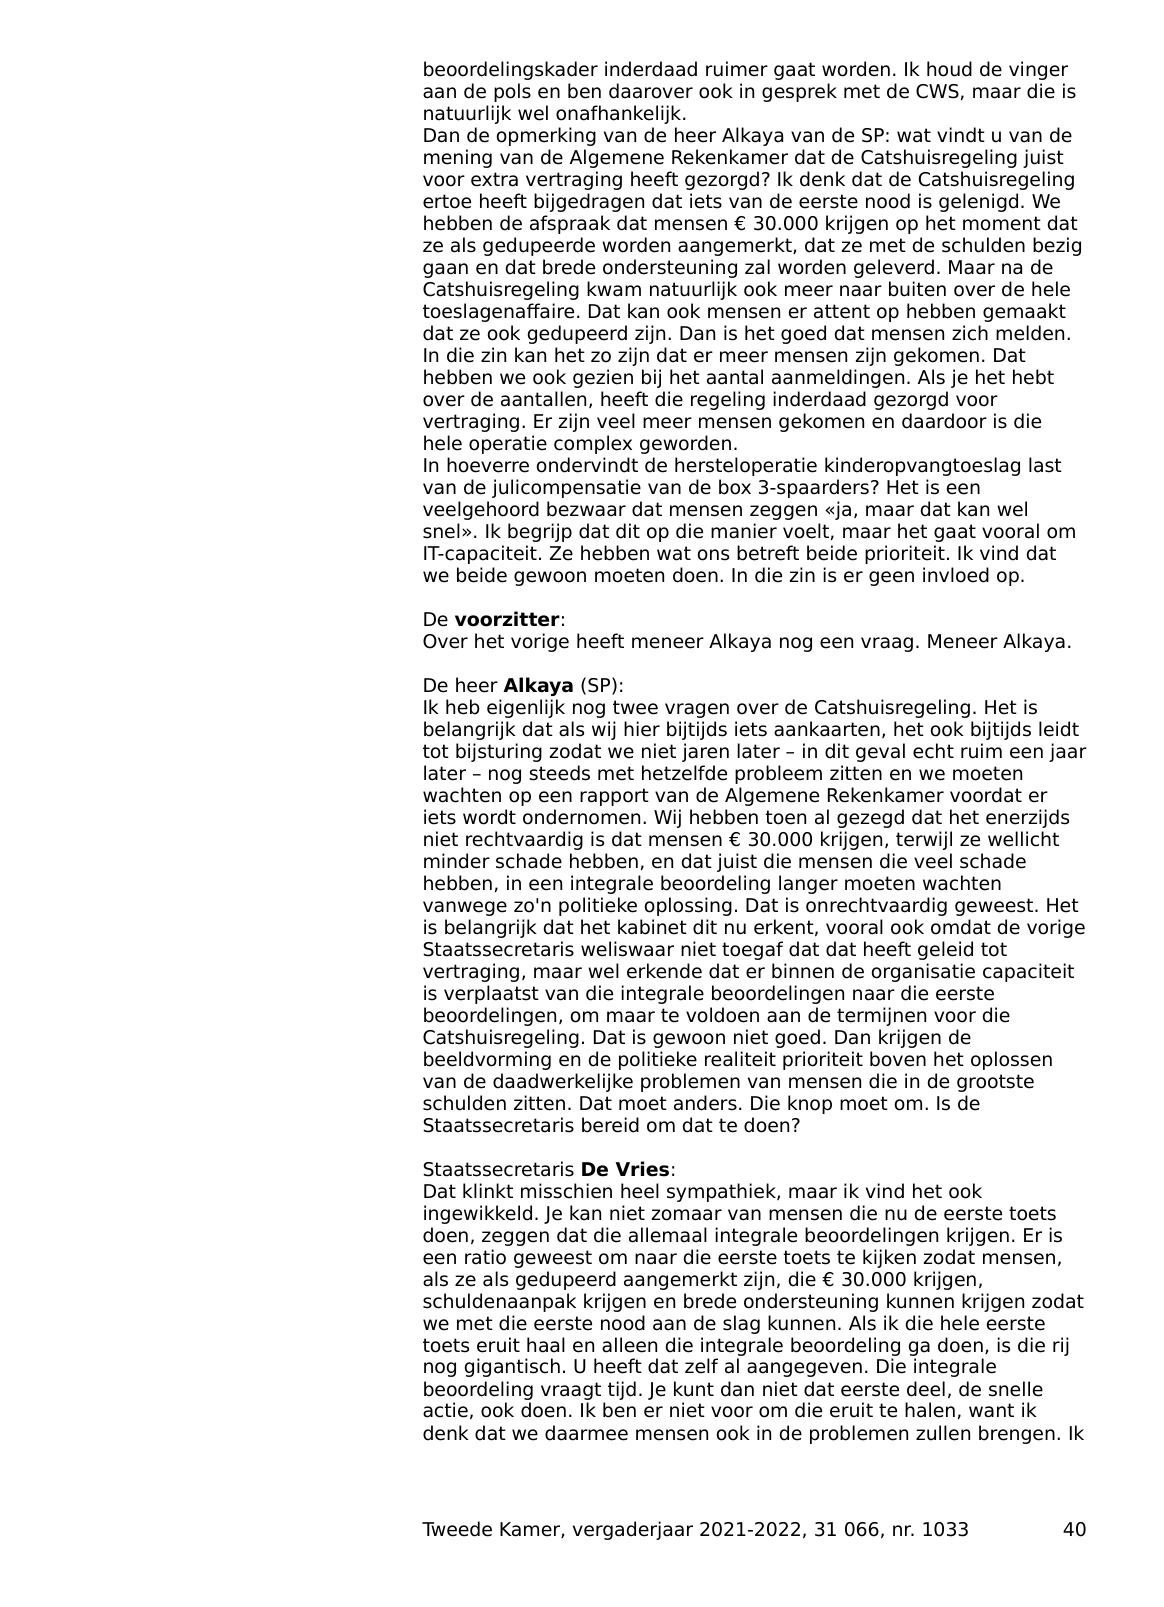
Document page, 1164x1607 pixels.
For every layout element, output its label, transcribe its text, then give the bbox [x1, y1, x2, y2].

text Dat klinkt misschien heel sympathiek, maar ik vind het ook ingewikkeld. Je kan niet zomaar van mensen die nu de eerste toets doen, zeggen dat die allemaal integrale beoordelingen krijgen. Er is een ratio geweest om naar die eerste toets te kijken zodat mensen, als ze als gedupeerd aangemerkt zijn, die € 30.000 krijgen, schuldenaanpak krijgen en brede ondersteuning kunnen krijgen zodat we met die eerste nood aan de slag kunnen. Als ik die hele eerste toets eruit haal en alleen die integrale beoordeling ga doen, is die rij nog gigantisch. U heeft dat zelf al aangegeven. Die integrale beoordeling vraagt tijd. Je kunt dan niet dat eerste deel, de snelle actie, ook doen. Ik ben er niet voor om die eruit te halen, want ik denk dat we daarmee mensen ook in de problemen zullen brengen. Ik [422, 1181, 1087, 1444]
text Dan de opmerking van de heer Alkaya van de SP: wat vindt u van de mening van de Algemene Rekenkamer dat de Catshuisregeling juist voor extra vertraging heeft gezorgd? Ik denk dat de Catshuisregeling ertoe heeft bijgedragen dat iets van de eerste nood is gelenigd. We hebben de afspraak dat mensen € 30.000 krijgen op het moment dat ze als gedupeerde worden aangemerkt, dat ze met de schulden bezig gaan en dat brede ondersteuning zal worden geleverd. Maar na de Catshuisregeling kwam natuurlijk ook meer naar buiten over de hele toeslagenaffaire. Dat kan ook mensen er attent op hebben gemaakt dat ze ook gedupeerd zijn. Dan is het goed dat mensen zich melden. In die zin kan het zo zijn dat er meer mensen zijn gekomen. Dat hebben we ook gezien bij het aantal aanmeldingen. Als je het hebt over de aantallen, heeft die regeling inderdaad gezorgd voor vertraging. Er zijn veel meer mensen gekomen en daardoor is die hele operatie complex geworden. [422, 125, 1087, 455]
text Ik heb eigenlijk nog twee vragen over de Catshuisregeling. Het is belangrijk dat als wij hier bijtijds iets aankaarten, het ook bijtijds leidt tot bijsturing zodat we niet jaren later – in dit geval echt ruim een jaar later – nog steeds met hetzelfde probleem zitten en we moeten wachten op een rapport van de Algemene Rekenkamer voordat er iets wordt ondernomen. Wij hebben toen al gezegd dat het enerzijds niet rechtvaardig is dat mensen € 30.000 krijgen, terwijl ze wellicht minder schade hebben, en dat juist die mensen die veel schade hebben, in een integrale beoordeling langer moeten wachten vanwege zo'n politieke oplossing. Dat is onrechtvaardig geweest. Het is belangrijk dat het kabinet dit nu erkent, vooral ook omdat de vorige Staatssecretaris weliswaar niet toegaf dat dat heeft geleid tot vertraging, maar wel erkende dat er binnen de organisatie capaciteit is verplaatst van die integrale beoordelingen naar die eerste beoordelingen, om maar te voldoen aan de termijnen voor die Catshuisregeling. Dat is gewoon niet goed. Dan krijgen de beeldvorming en de politieke realiteit prioriteit boven het oplossen van de daadwerkelijke problemen van mensen die in de grootste schulden zitten. Dat moet anders. Die knop moet om. Is de Staatssecretaris bereid om dat te doen? [422, 697, 1087, 1136]
text De voorzitter: [422, 609, 1087, 631]
text beoordelingskader inderdaad ruimer gaat worden. Ik houd de vinger aan de pols en ben daarover ook in gesprek met de CWS, maar die is natuurlijk wel onafhankelijk. [422, 59, 1087, 125]
text Over het vorige heeft meneer Alkaya nog een vraag. Meneer Alkaya. [422, 631, 1087, 653]
text Staatssecretaris De Vries: [422, 1159, 1087, 1181]
text De heer Alkaya (SP): [422, 675, 1087, 697]
text In hoeverre ondervindt de hersteloperatie kinderopvangtoeslag last van de julicompensatie van de box 3-spaarders? Het is een veelgehoord bezwaar dat mensen zeggen «ja, maar dat kan wel snel». Ik begrijp dat dit op die manier voelt, maar het gaat vooral om IT-capaciteit. Ze hebben wat ons betreft beide prioriteit. Ik vind dat we beide gewoon moeten doen. In die zin is er geen invloed op. [422, 455, 1087, 587]
